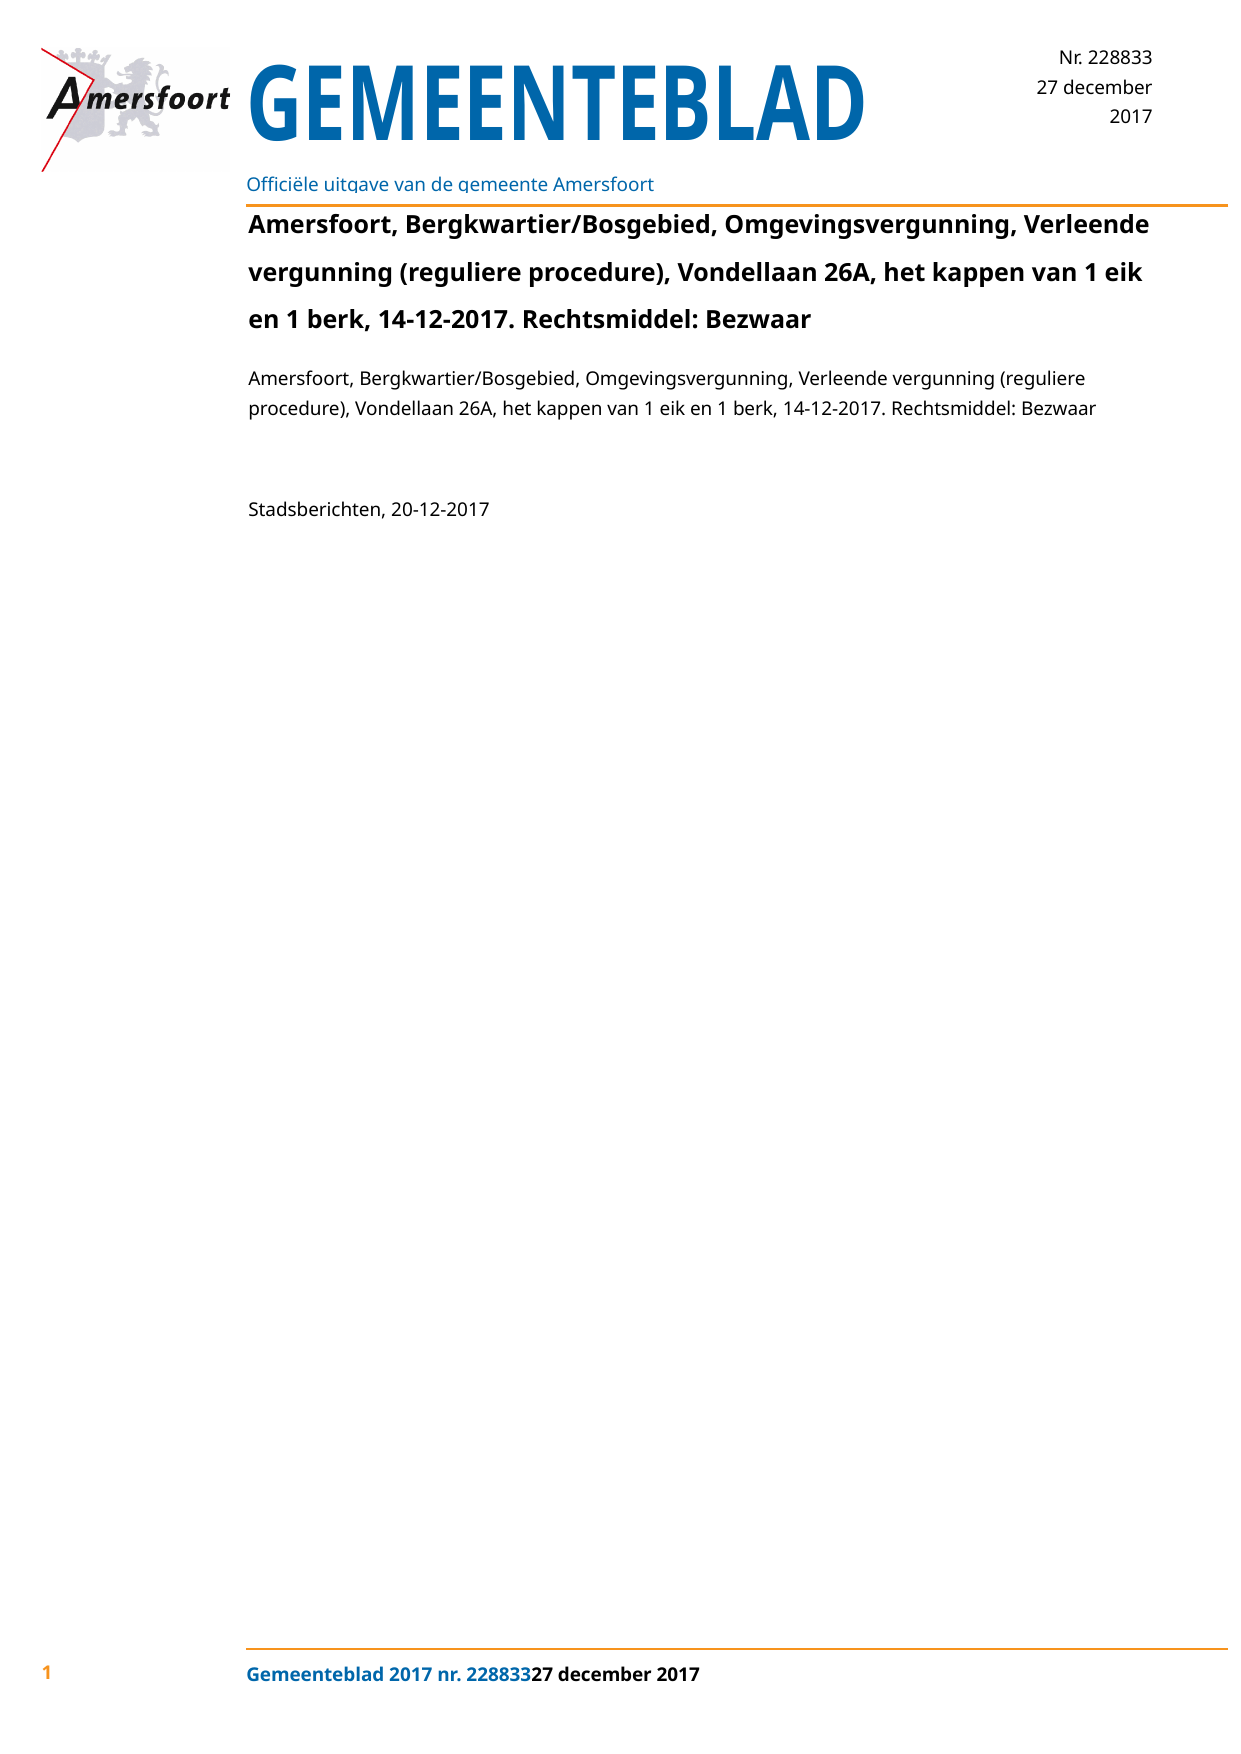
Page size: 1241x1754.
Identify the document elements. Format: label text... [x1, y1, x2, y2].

picture [41, 47, 231, 172]
text Amersfoort, Bergkwartier/Bosgebied, Omgevingsvergunning, Verleende vergunning (reguliere procedure), Vondellaan 26A, het kappen van 1 eik en 1 berk, 14-12-2017. Rechtsmiddel: Bezwaar [248, 207, 1152, 336]
text Stadsberichten, 20-12-2017 [248, 496, 1152, 522]
text Amersfoort, Bergkwartier/Bosgebied, Omgevingsvergunning, Verleende vergunning (reguliere procedure), Vondellaan 26A, het kappen van 1 eik en 1 berk, 14-12-2017. Rechtsmiddel: Bezwaar [248, 366, 1152, 421]
